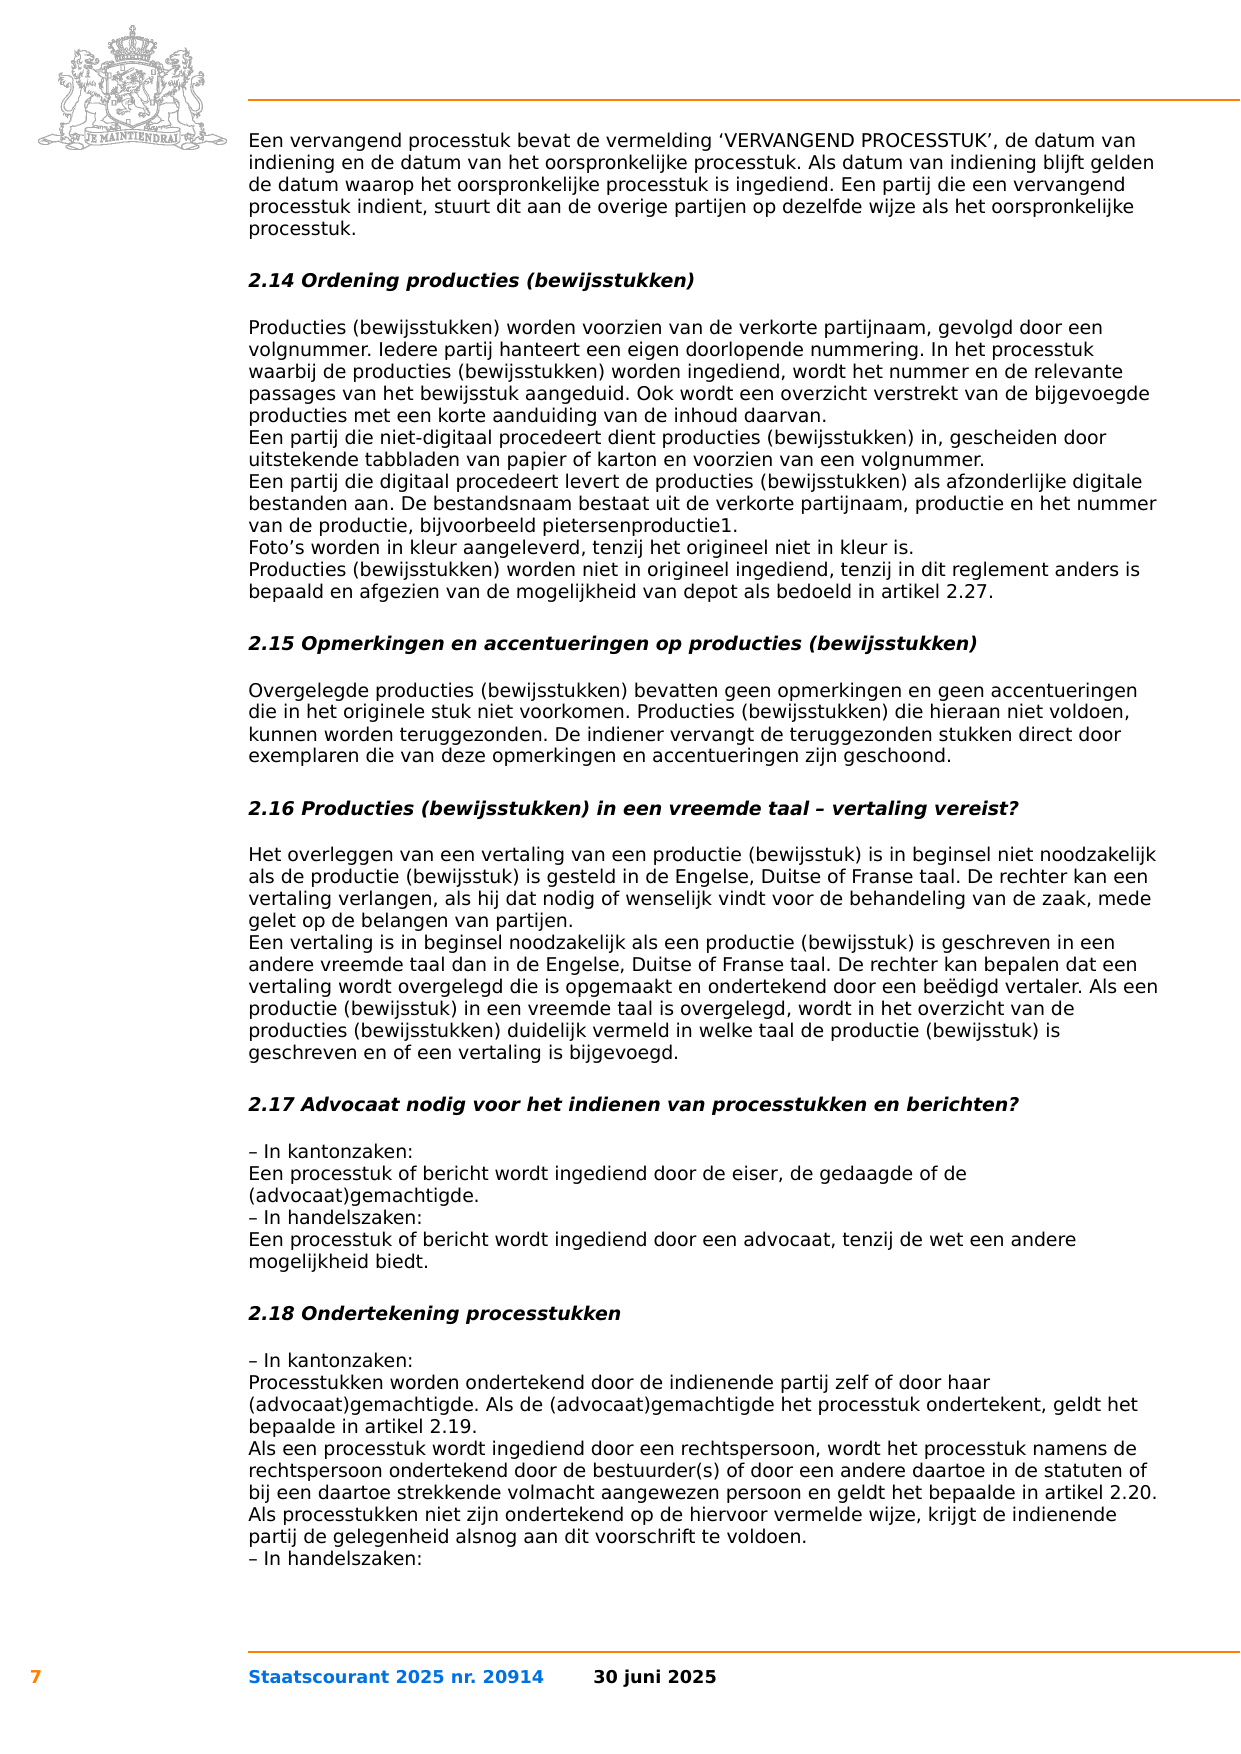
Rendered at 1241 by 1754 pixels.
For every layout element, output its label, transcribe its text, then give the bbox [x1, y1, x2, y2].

text Een vertaling is in beginsel noodzakelijk als een productie (bewijsstuk) is geschreven in een andere vreemde taal dan in de Engelse, Duitse of Franse taal. De rechter kan bepalen dat een vertaling wordt overgelegd die is opgemaakt en ondertekend door een beëdigd vertaler. Als een productie (bewijsstuk) in een vreemde taal is overgelegd, wordt in het overzicht van de producties (bewijsstukken) duidelijk vermeld in welke taal de productie (bewijsstuk) is geschreven en of een vertaling is bijgevoegd. [248, 932, 1163, 1064]
text Een partij die niet-digitaal procedeert dient producties (bewijsstukken) in, gescheiden door uitstekende tabbladen van papier of karton en voorzien van een volgnummer. [248, 427, 1163, 471]
text Producties (bewijsstukken) worden niet in origineel ingediend, tenzij in dit reglement anders is bepaald en afgezien van de mogelijkheid van depot als bedoeld in artikel 2.27. [248, 558, 1163, 602]
text – In handelszaken: [248, 1548, 1163, 1570]
text Een processtuk of bericht wordt ingediend door de eiser, de gedaagde of de (advocaat)gemachtigde. [248, 1163, 1163, 1207]
subtitle 2.17 Advocaat nodig voor het indienen van processtukken en berichten? [248, 1094, 1163, 1116]
text Een processtuk of bericht wordt ingediend door een advocaat, tenzij de wet een andere mogelijkheid biedt. [248, 1229, 1163, 1273]
text Een partij die digitaal procedeert levert de producties (bewijsstukken) als afzonderlijke digitale bestanden aan. De bestandsnaam bestaat uit de verkorte partijnaam, productie en het nummer van de productie, bijvoorbeeld pietersenproductie1. [248, 471, 1163, 537]
subtitle 2.16 Producties (bewijsstukken) in een vreemde taal – vertaling vereist? [248, 797, 1163, 819]
text Een vervangend processtuk bevat de vermelding ‘VERVANGEND PROCESSTUK’, de datum van indiening en de datum van het oorspronkelijke processtuk. Als datum van indiening blijft gelden de datum waarop het oorspronkelijke processtuk is ingediend. Een partij die een vervangend processtuk indient, stuurt dit aan de overige partijen op dezelfde wijze als het oorspronkelijke processtuk. [248, 130, 1163, 240]
text – In kantonzaken: [248, 1350, 1163, 1372]
text Producties (bewijsstukken) worden voorzien van de verkorte partijnaam, gevolgd door een volgnummer. Iedere partij hanteert een eigen doorlopende nummering. In het processtuk waarbij de producties (bewijsstukken) worden ingediend, wordt het nummer en de relevante passages van het bewijsstuk aangeduid. Ook wordt een overzicht verstrekt van de bijgevoegde producties met een korte aanduiding van de inhoud daarvan. [248, 317, 1163, 427]
text Het overleggen van een vertaling van een productie (bewijsstuk) is in beginsel niet noodzakelijk als de productie (bewijsstuk) is gesteld in de Engelse, Duitse of Franse taal. De rechter kan een vertaling verlangen, als hij dat nodig of wenselijk vindt voor de behandeling van de zaak, mede gelet op de belangen van partijen. [248, 844, 1163, 932]
text – In kantonzaken: [248, 1141, 1163, 1163]
subtitle 2.18 Ondertekening processtukken [248, 1303, 1163, 1325]
subtitle 2.15 Opmerkingen en accentueringen op producties (bewijsstukken) [248, 632, 1163, 654]
text Processtukken worden ondertekend door de indienende partij zelf of door haar (advocaat)gemachtigde. Als de (advocaat)gemachtigde het processtuk ondertekent, geldt het bepaalde in artikel 2.19. [248, 1372, 1163, 1438]
picture [38, 25, 227, 150]
text Foto’s worden in kleur aangeleverd, tenzij het origineel niet in kleur is. [248, 537, 1163, 558]
text Overgelegde producties (bewijsstukken) bevatten geen opmerkingen en geen accentueringen die in het originele stuk niet voorkomen. Producties (bewijsstukken) die hieraan niet voldoen, kunnen worden teruggezonden. De indiener vervangt de teruggezonden stukken direct door exemplaren die van deze opmerkingen en accentueringen zijn geschoond. [248, 679, 1163, 767]
text – In handelszaken: [248, 1207, 1163, 1229]
text Als een processtuk wordt ingediend door een rechtspersoon, wordt het processtuk namens de rechtspersoon ondertekend door de bestuurder(s) of door een andere daartoe in de statuten of bij een daartoe strekkende volmacht aangewezen persoon en geldt het bepaalde in artikel 2.20. Als processtukken niet zijn ondertekend op de hiervoor vermelde wijze, krijgt de indienende partij de gelegenheid alsnog aan dit voorschrift te voldoen. [248, 1438, 1163, 1548]
subtitle 2.14 Ordening producties (bewijsstukken) [248, 270, 1163, 292]
